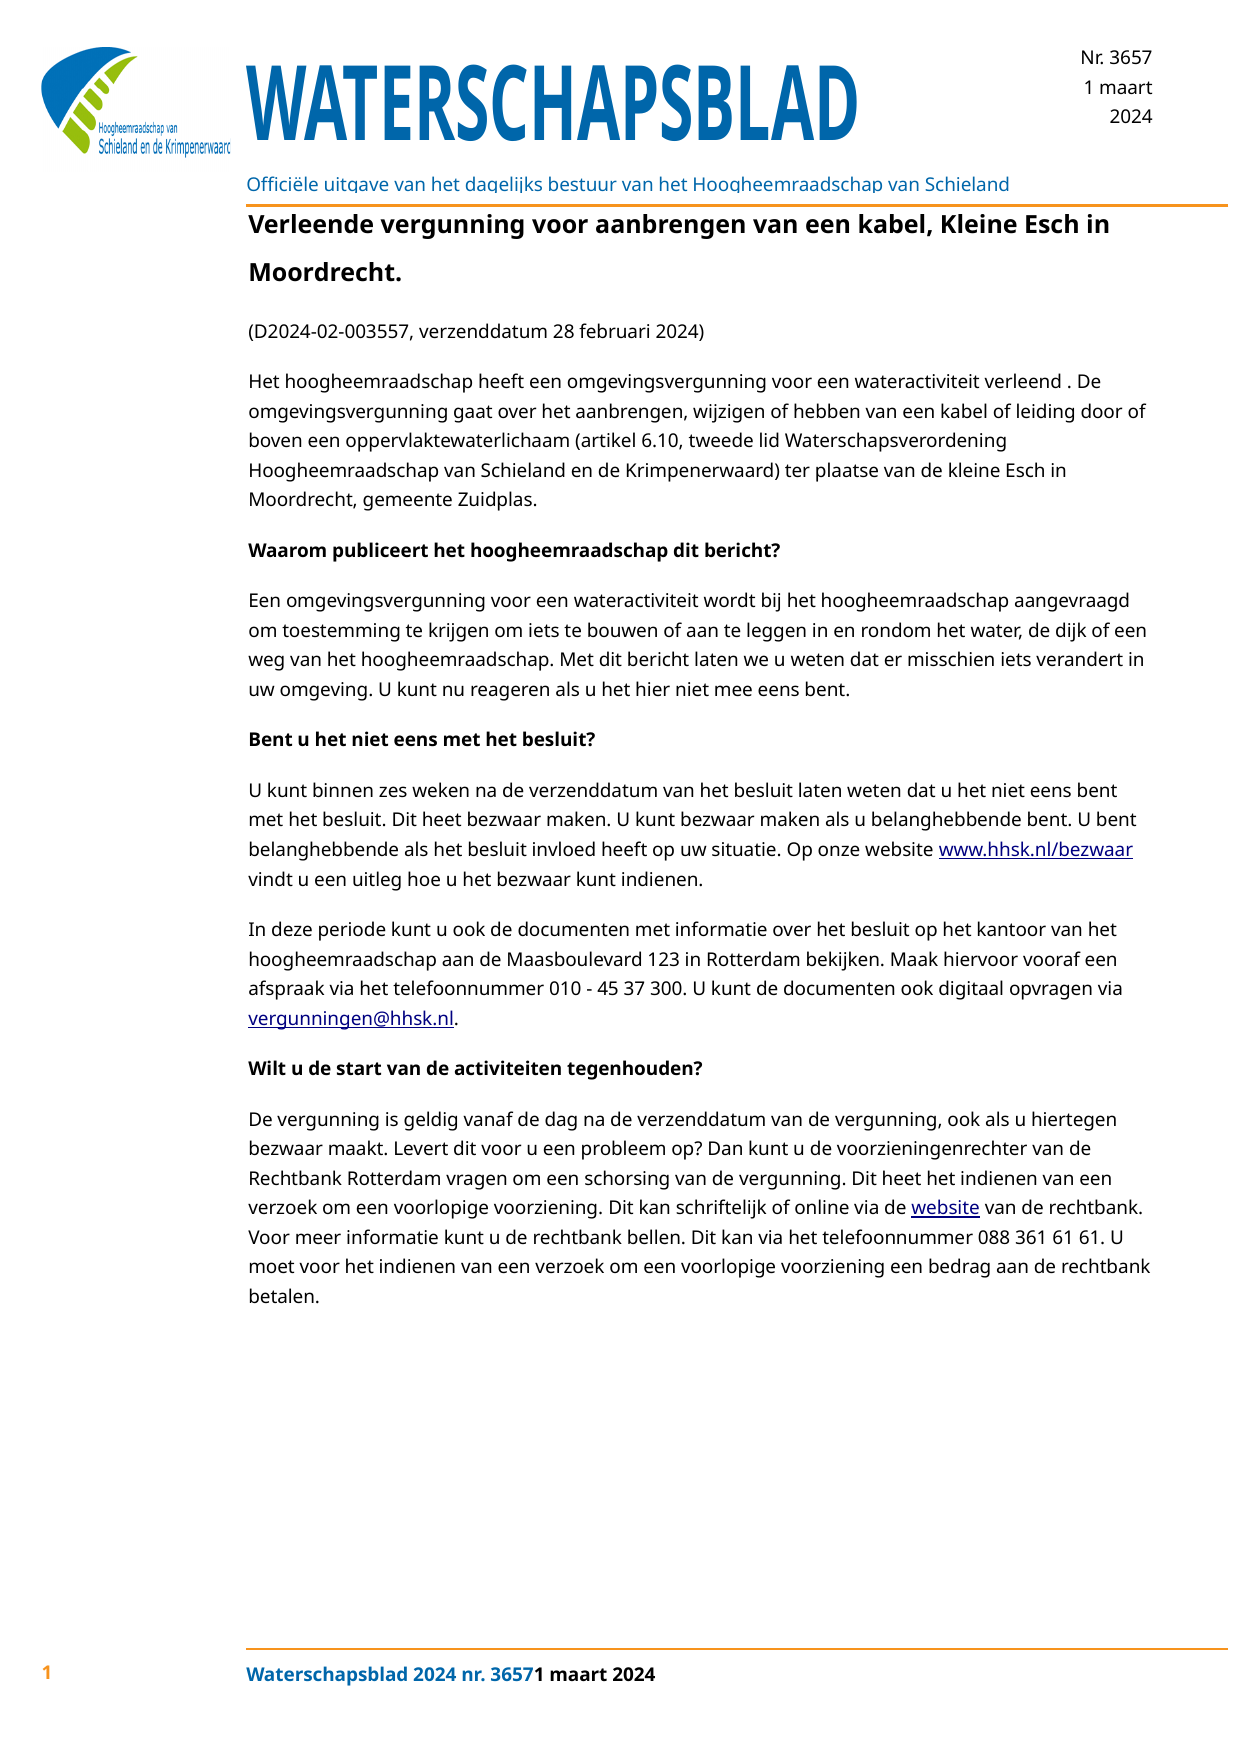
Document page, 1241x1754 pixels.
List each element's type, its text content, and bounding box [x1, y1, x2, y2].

text Bent u het niet eens met het besluit? [248, 727, 1152, 752]
text Waarom publiceert het hoogheemraadschap dit bericht? [248, 537, 1152, 563]
text Een omgevingsvergunning voor een wateractiviteit wordt bij het hoogheemraadschap aangevraagd om toestemming te krijgen om iets te bouwen of aan te leggen in en rondom het water, de dijk of een weg van het hoogheemraadschap. Met dit bericht laten we u weten dat er misschien iets verandert in uw omgeving. U kunt nu reageren als u het hier niet mee eens bent. [248, 587, 1152, 702]
text De vergunning is geldig vanaf de dag na de verzenddatum van de vergunning, ook als u hiertegen bezwaar maakt. Levert dit voor u een probleem op? Dan kunt u de voorzieningenrechter van de Rechtbank Rotterdam vragen om een schorsing van de vergunning. Dit heet het indienen van een verzoek om een voorlopige voorziening. Dit kan schriftelijk of online via de website van de rechtbank. Voor meer informatie kunt u de rechtbank bellen. Dit kan via het telefoonnummer 088 361 61 61. U moet voor het indienen van een verzoek om een voorlopige voorziening een bedrag aan de rechtbank betalen. [248, 1106, 1152, 1309]
text In deze periode kunt u ook de documenten met informatie over het besluit op het kantoor van het hoogheemraadschap aan de Maasboulevard 123 in Rotterdam bekijken. Maak hiervoor vooraf een afspraak via het telefoonnummer 010 - 45 37 300. U kunt de documenten ook digitaal opvragen via vergunningen@hhsk.nl. [248, 916, 1152, 1031]
text Wilt u de start van de activiteiten tegenhouden? [248, 1055, 1152, 1081]
text U kunt binnen zes weken na de verzenddatum van het besluit laten weten dat u het niet eens bent met het besluit. Dit heet bezwaar maken. U kunt bezwaar maken als u belanghebbende bent. U bent belanghebbende als het besluit invloed heeft op uw situatie. Op onze website www.hhsk.nl/bezwaar vindt u een uitleg hoe u het bezwaar kunt indienen. [248, 777, 1152, 892]
picture [41, 47, 231, 172]
text Verleende vergunning voor aanbrengen van een kabel, Kleine Esch in Moordrecht. [248, 207, 1152, 288]
text Het hoogheemraadschap heeft een omgevingsvergunning voor een wateractiviteit verleend . De omgevingsvergunning gaat over het aanbrengen, wijzigen of hebben van een kabel of leiding door of boven een oppervlaktewaterlichaam (artikel 6.10, tweede lid Waterschapsverordening Hoogheemraadschap van Schieland en de Krimpenerwaard) ter plaatse van de kleine Esch in Moordrecht, gemeente Zuidplas. [248, 368, 1152, 512]
text (D2024-02-003557, verzenddatum 28 februari 2024) [248, 318, 1152, 344]
